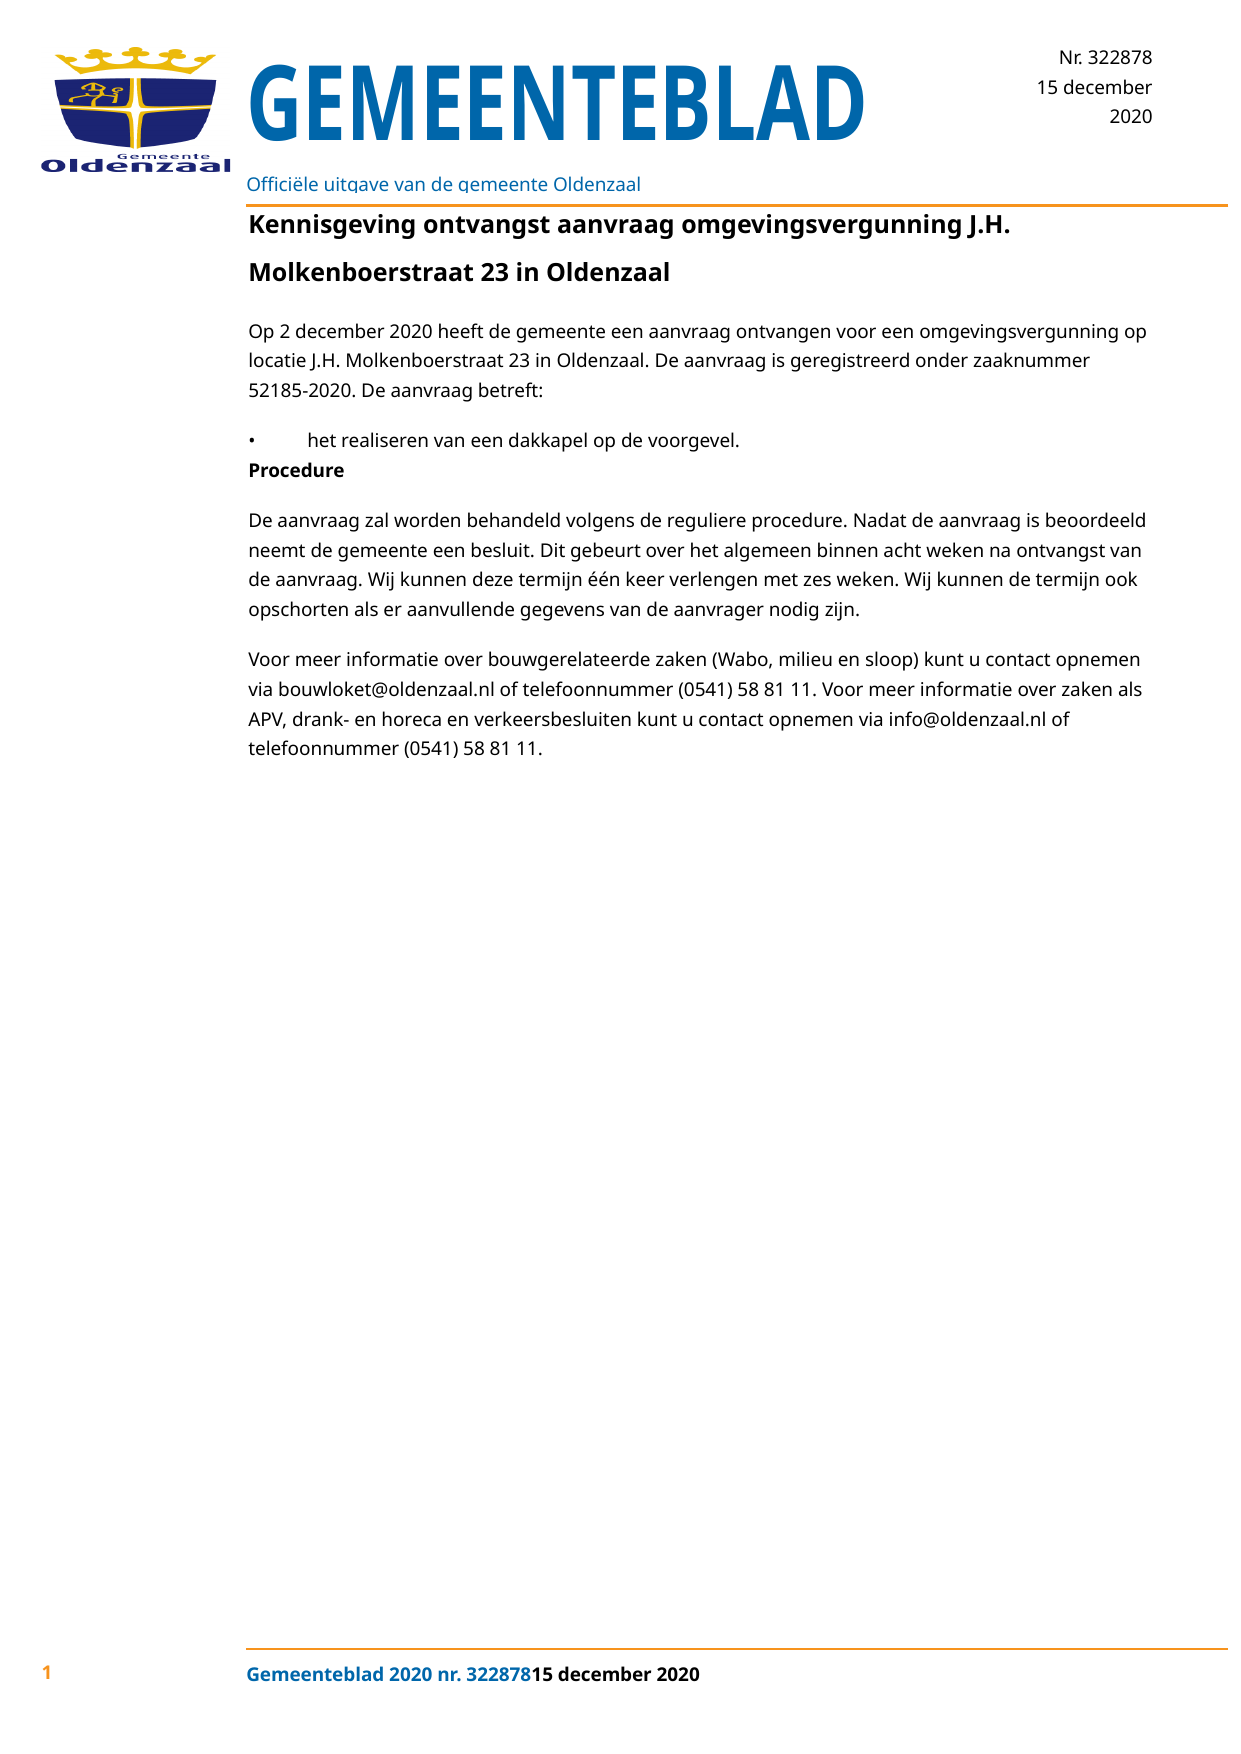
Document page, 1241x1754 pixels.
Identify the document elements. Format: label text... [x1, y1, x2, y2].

list het realiseren van een dakkapel op de voorgevel. [248, 427, 1152, 453]
text Op 2 december 2020 heeft de gemeente een aanvraag ontvangen voor een omgevingsvergunning op locatie J.H. Molkenboerstraat 23 in Oldenzaal. De aanvraag is geregistreerd onder zaaknummer 52185-2020. De aanvraag betreft: [248, 318, 1152, 403]
text Voor meer informatie over bouwgerelateerde zaken (Wabo, milieu en sloop) kunt u contact opnemen via bouwloket@oldenzaal.nl of telefoonnummer (0541) 58 81 11. Voor meer informatie over zaken als APV, drank- en horeca en verkeersbesluiten kunt u contact opnemen via info@oldenzaal.nl of telefoonnummer (0541) 58 81 11. [248, 647, 1152, 761]
text De aanvraag zal worden behandeld volgens de reguliere procedure. Nadat de aanvraag is beoordeeld neemt de gemeente een besluit. Dit gebeurt over het algemeen binnen acht weken na ontvangst van de aanvraag. Wij kunnen deze termijn één keer verlengen met zes weken. Wij kunnen de termijn ook opschorten als er aanvullende gegevens van de aanvrager nodig zijn. [248, 507, 1152, 622]
text Procedure [248, 457, 1152, 483]
text Kennisgeving ontvangst aanvraag omgevingsvergunning J.H. Molkenboerstraat 23 in Oldenzaal [248, 207, 1152, 288]
picture [41, 47, 231, 172]
